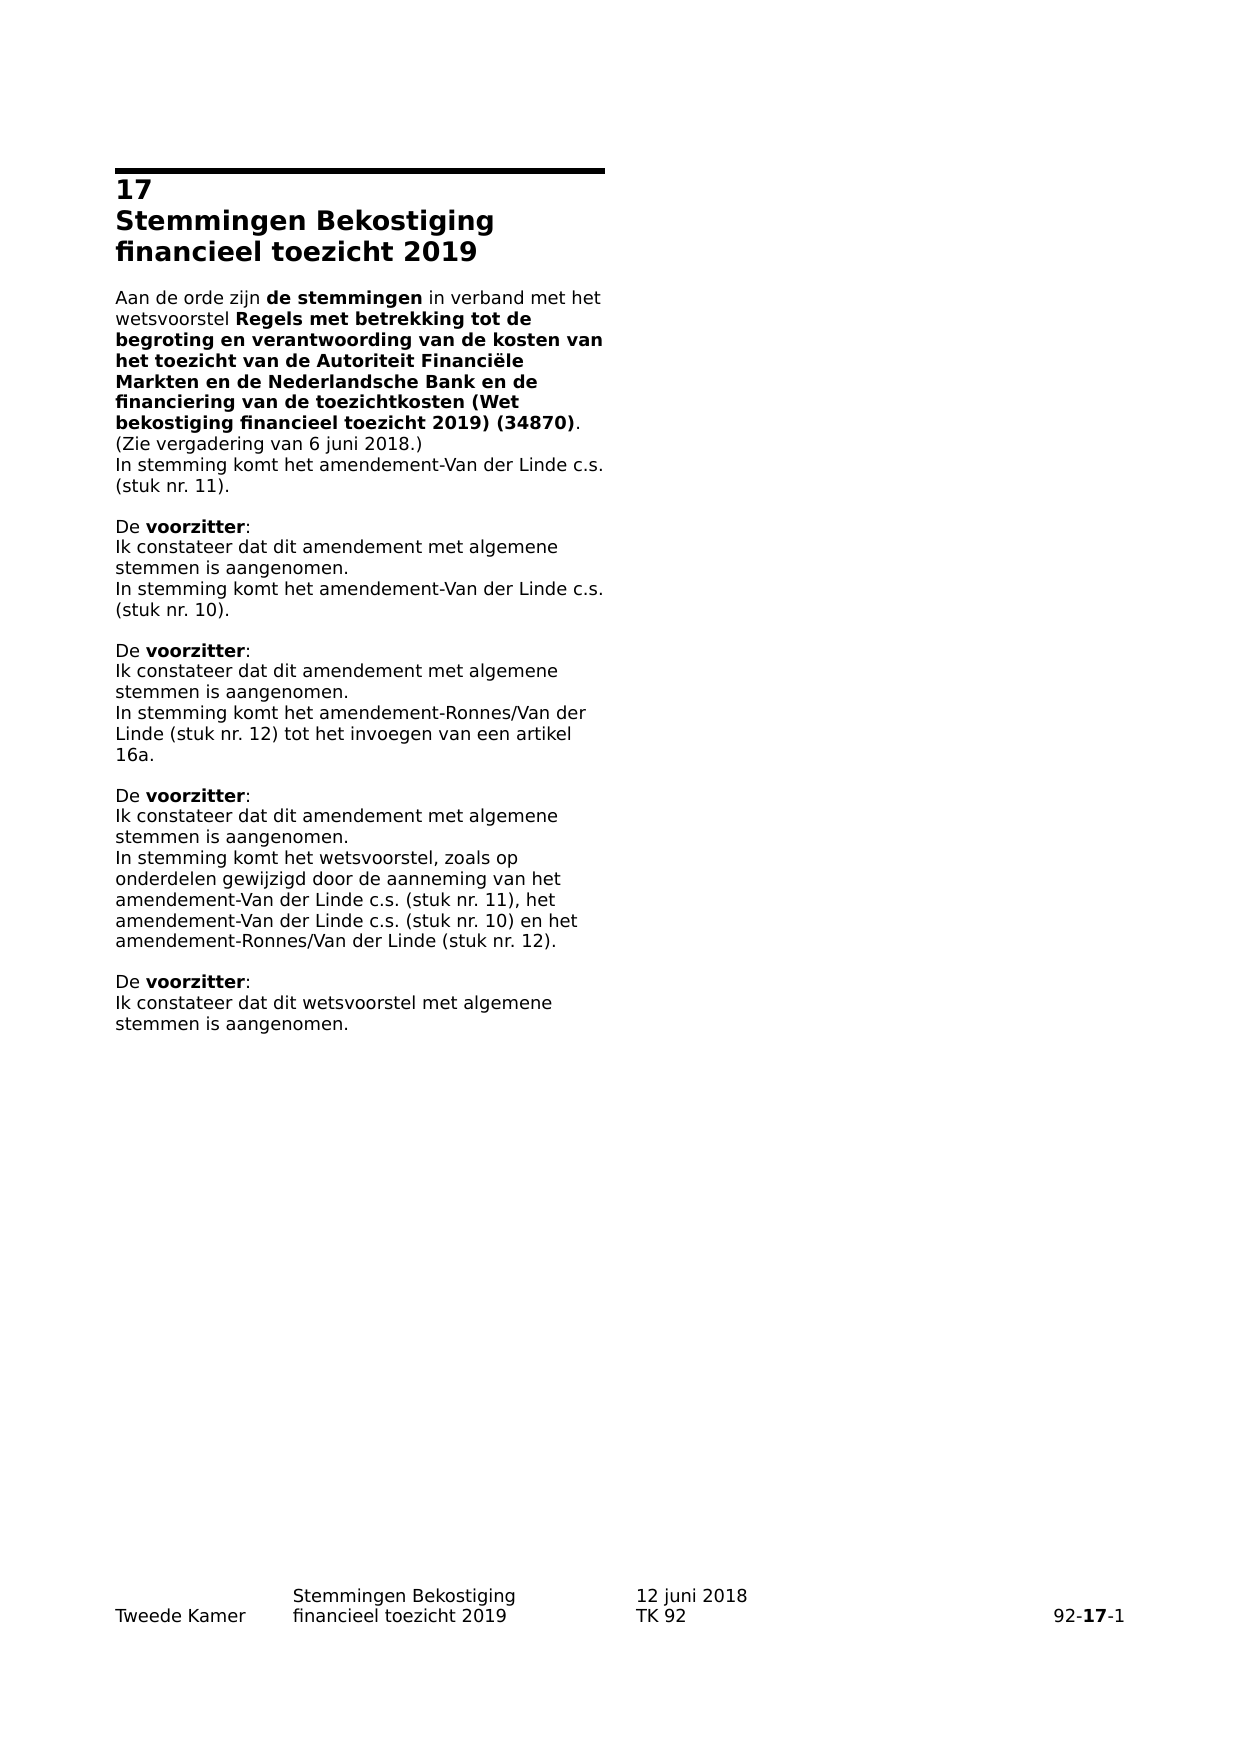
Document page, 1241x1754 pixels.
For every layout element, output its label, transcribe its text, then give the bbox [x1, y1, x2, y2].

text In stemming komt het amendement-Van der Linde c.s. (stuk nr. 10). [115, 579, 605, 621]
text In stemming komt het amendement-Van der Linde c.s. (stuk nr. 11). [115, 455, 605, 496]
text Ik constateer dat dit amendement met algemene stemmen is aangenomen. [115, 806, 605, 848]
text Ik constateer dat dit amendement met algemene stemmen is aangenomen. [115, 537, 605, 579]
text In stemming komt het wetsvoorstel, zoals op onderdelen gewijzigd door de aanneming van het amendement-Van der Linde c.s. (stuk nr. 11), het amendement-Van der Linde c.s. (stuk nr. 10) en het amendement-Ronnes/Van der Linde (stuk nr. 12). [115, 848, 605, 952]
text De voorzitter: [115, 972, 605, 993]
text Aan de orde zijn de stemmingen in verband met het wetsvoorstel Regels met betrekking tot de begroting en verantwoording van de kosten van het toezicht van de Autoriteit Financiële Markten en de Nederlandsche Bank en de financiering van de toezichtkosten (Wet bekostiging financieel toezicht 2019) (34870). [115, 288, 605, 434]
text In stemming komt het amendement-Ronnes/Van der Linde (stuk nr. 12) tot het invoegen van een artikel 16a. [115, 703, 605, 765]
text Ik constateer dat dit wetsvoorstel met algemene stemmen is aangenomen. [115, 993, 605, 1034]
text Ik constateer dat dit amendement met algemene stemmen is aangenomen. [115, 661, 605, 703]
text De voorzitter: [115, 641, 605, 661]
text (Zie vergadering van 6 juni 2018.) [115, 434, 605, 455]
text De voorzitter: [115, 785, 605, 806]
text De voorzitter: [115, 516, 605, 537]
title 17 Stemmingen Bekostiging financieel toezicht 2019 [115, 174, 605, 268]
